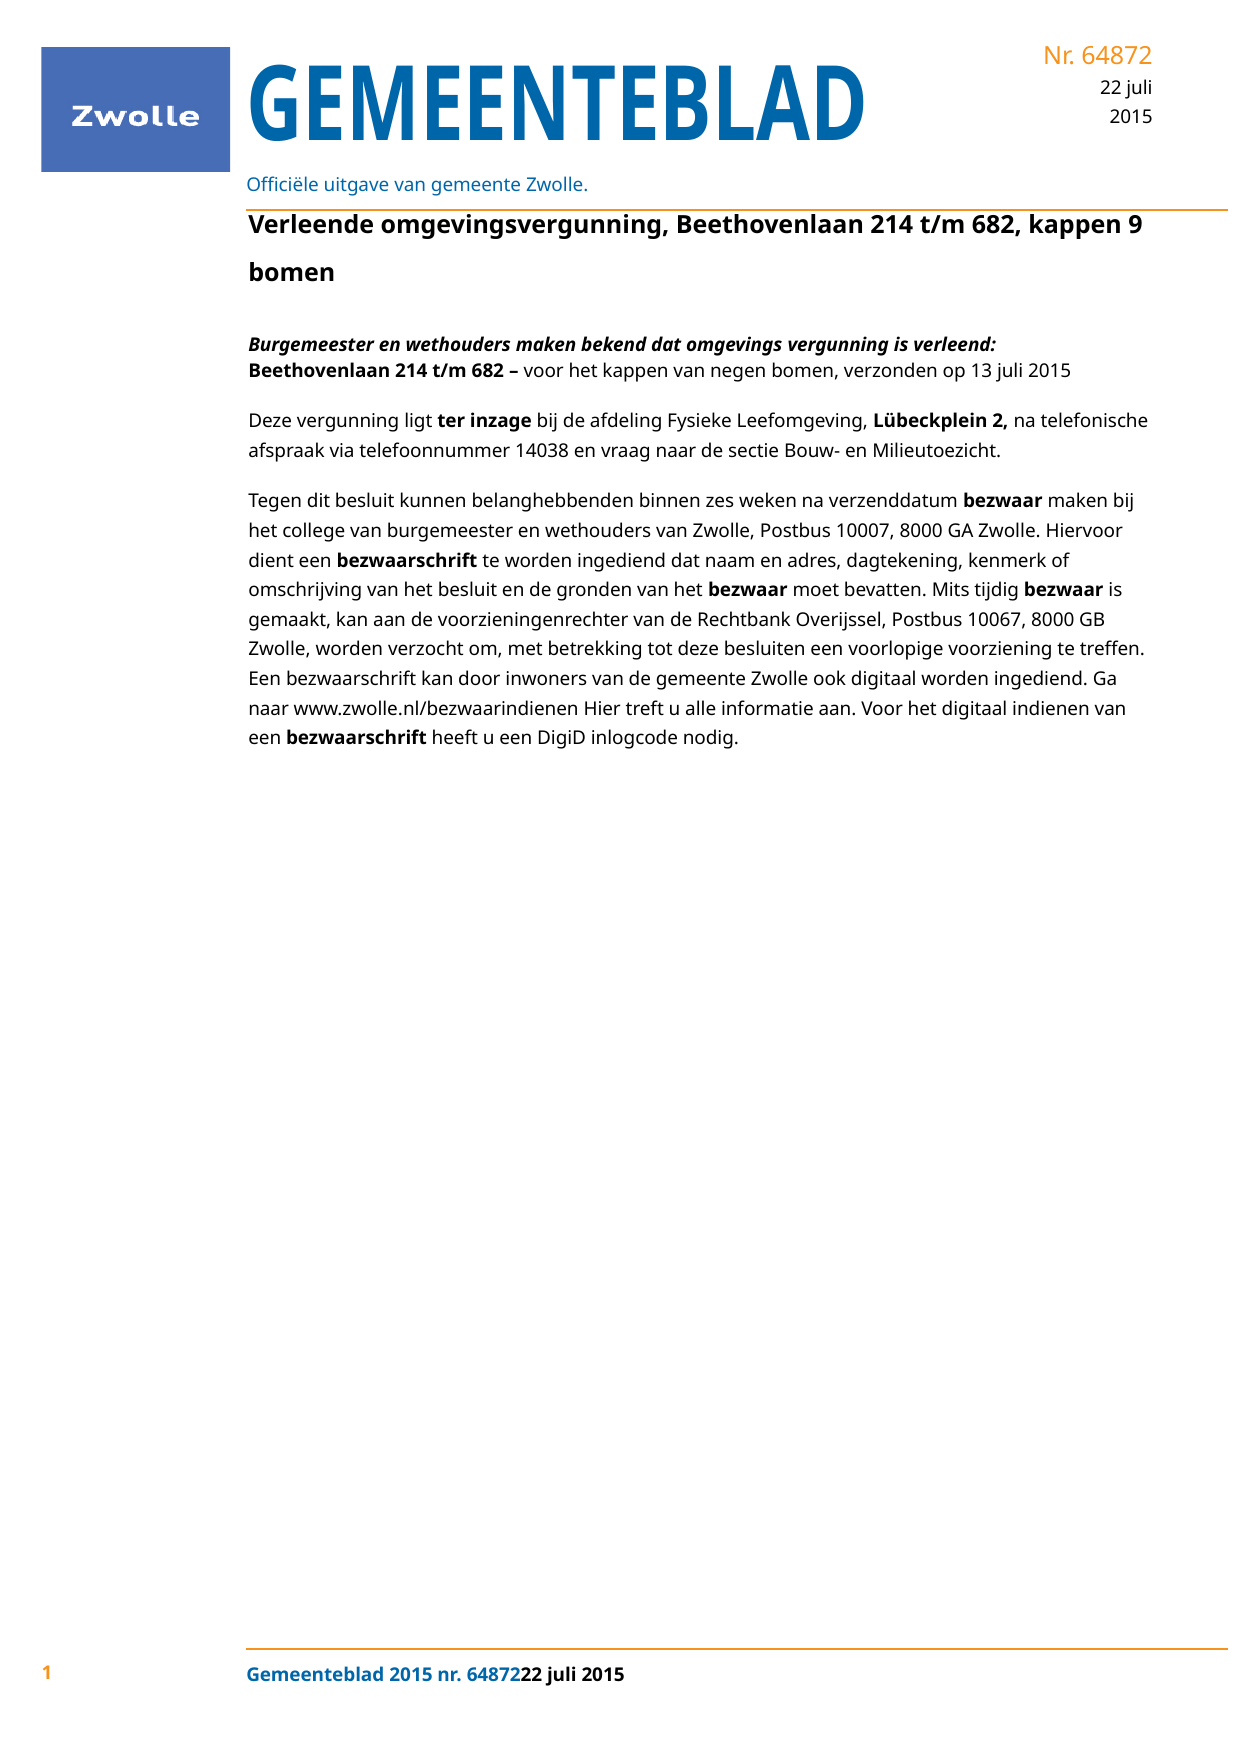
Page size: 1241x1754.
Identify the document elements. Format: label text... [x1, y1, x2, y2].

text Deze vergunning ligt ter inzage bij de afdeling Fysieke Leefomgeving, Lübeckplein 2, na telefonische afspraak via telefoonnummer 14038 en vraag naar de sectie Bouw- en Milieutoezicht. [248, 408, 1152, 463]
text Beethovenlaan 214 t/m 682 – voor het kappen van negen bomen, verzonden op 13 juli 2015 [248, 357, 1152, 383]
picture [41, 47, 231, 172]
text Burgemeester en wethouders maken bekend dat omgevings vergunning is verleend: [248, 331, 1152, 357]
text Verleende omgevingsvergunning, Beethovenlaan 214 t/m 682, kappen 9 bomen [248, 211, 1152, 288]
text Tegen dit besluit kunnen belanghebbenden binnen zes weken na verzenddatum bezwaar maken bij het college van burgemeester en wethouders van Zwolle, Postbus 10007, 8000 GA Zwolle. Hiervoor dient een bezwaarschrift te worden ingediend dat naam en adres, dagtekening, kenmerk of omschrijving van het besluit en de gronden van het bezwaar moet bevatten. Mits tijdig bezwaar is gemaakt, kan aan de voorzieningenrechter van de Rechtbank Overijssel, Postbus 10067, 8000 GB Zwolle, worden verzocht om, met betrekking tot deze besluiten een voorlopige voorziening te treffen. Een bezwaarschrift kan door inwoners van de gemeente Zwolle ook digitaal worden ingediend. Ga naar www.zwolle.nl/bezwaarindienen Hier treft u alle informatie aan. Voor het digitaal indienen van een bezwaarschrift heeft u een DigiD inlogcode nodig. [248, 488, 1152, 750]
